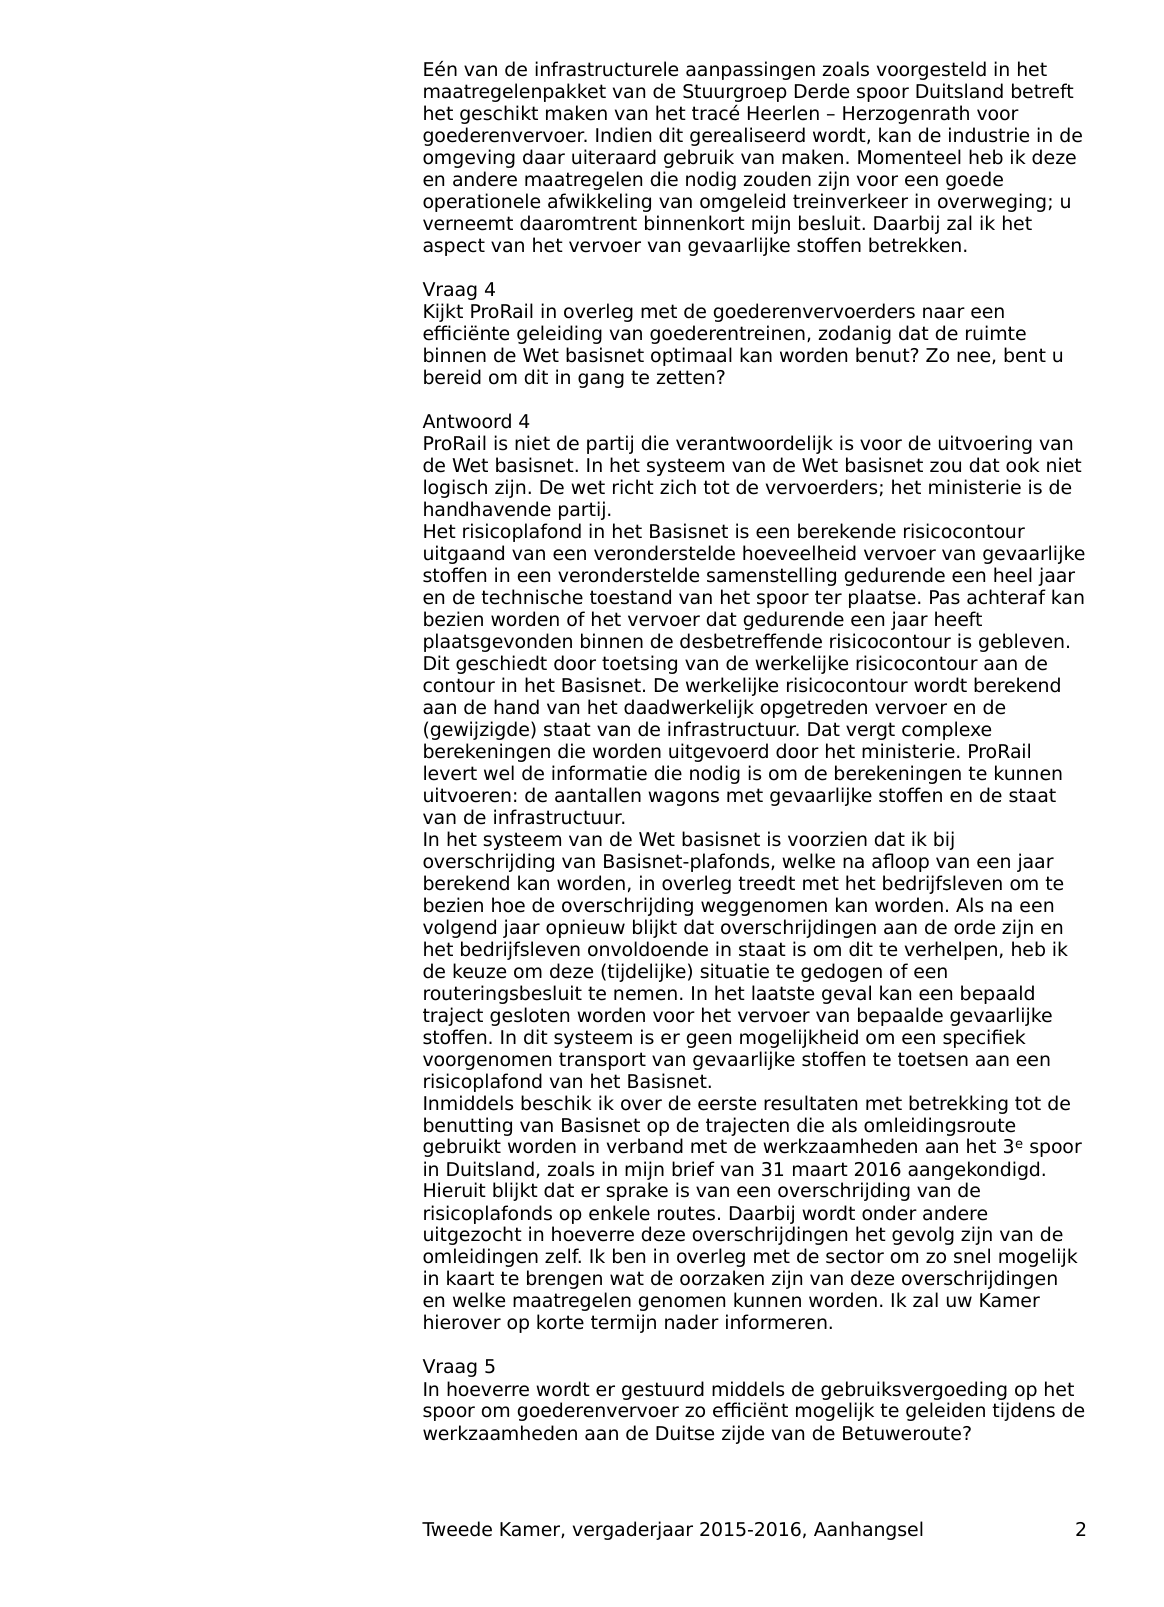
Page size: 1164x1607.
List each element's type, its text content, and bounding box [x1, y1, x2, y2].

text Vraag 4 [422, 279, 1087, 301]
text Antwoord 4 [422, 411, 1087, 433]
text In hoeverre wordt er gestuurd middels de gebruiksvergoeding op het spoor om goederenvervoer zo efficiënt mogelijk te geleiden tijdens de werkzaamheden aan de Duitse zijde van de Betuweroute? [422, 1378, 1087, 1444]
text Vraag 5 [422, 1356, 1087, 1378]
text Het risicoplafond in het Basisnet is een berekende risicocontour uitgaand van een veronderstelde hoeveelheid vervoer van gevaarlijke stoffen in een veronderstelde samenstelling gedurende een heel jaar en de technische toestand van het spoor ter plaatse. Pas achteraf kan bezien worden of het vervoer dat gedurende een jaar heeft plaatsgevonden binnen de desbetreffende risicocontour is gebleven. Dit geschiedt door toetsing van de werkelijke risicocontour aan de contour in het Basisnet. De werkelijke risicocontour wordt berekend aan de hand van het daadwerkelijk opgetreden vervoer en de (gewijzigde) staat van de infrastructuur. Dat vergt complexe berekeningen die worden uitgevoerd door het ministerie. ProRail levert wel de informatie die nodig is om de berekeningen te kunnen uitvoeren: de aantallen wagons met gevaarlijke stoffen en de staat van de infrastructuur. [422, 521, 1087, 829]
text In het systeem van de Wet basisnet is voorzien dat ik bij overschrijding van Basisnet-plafonds, welke na afloop van een jaar berekend kan worden, in overleg treedt met het bedrijfsleven om te bezien hoe de overschrijding weggenomen kan worden. Als na een volgend jaar opnieuw blijkt dat overschrijdingen aan de orde zijn en het bedrijfsleven onvoldoende in staat is om dit te verhelpen, heb ik de keuze om deze (tijdelijke) situatie te gedogen of een routeringsbesluit te nemen. In het laatste geval kan een bepaald traject gesloten worden voor het vervoer van bepaalde gevaarlijke stoffen. In dit systeem is er geen mogelijkheid om een specifiek voorgenomen transport van gevaarlijke stoffen te toetsen aan een risicoplafond van het Basisnet. [422, 829, 1087, 1092]
text Eén van de infrastructurele aanpassingen zoals voorgesteld in het maatregelenpakket van de Stuurgroep Derde spoor Duitsland betreft het geschikt maken van het tracé Heerlen – Herzogenrath voor goederenvervoer. Indien dit gerealiseerd wordt, kan de industrie in de omgeving daar uiteraard gebruik van maken. Momenteel heb ik deze en andere maatregelen die nodig zouden zijn voor een goede operationele afwikkeling van omgeleid treinverkeer in overweging; u verneemt daaromtrent binnenkort mijn besluit. Daarbij zal ik het aspect van het vervoer van gevaarlijke stoffen betrekken. [422, 59, 1087, 257]
text Kijkt ProRail in overleg met de goederenvervoerders naar een efficiënte geleiding van goederentreinen, zodanig dat de ruimte binnen de Wet basisnet optimaal kan worden benut? Zo nee, bent u bereid om dit in gang te zetten? [422, 301, 1087, 389]
text ProRail is niet de partij die verantwoordelijk is voor de uitvoering van de Wet basisnet. In het systeem van de Wet basisnet zou dat ook niet logisch zijn. De wet richt zich tot de vervoerders; het ministerie is de handhavende partij. [422, 433, 1087, 521]
text Inmiddels beschik ik over de eerste resultaten met betrekking tot de benutting van Basisnet op de trajecten die als omleidingsroute gebruikt worden in verband met de werkzaamheden aan het 3e spoor in Duitsland, zoals in mijn brief van 31 maart 2016 aangekondigd. Hieruit blijkt dat er sprake is van een overschrijding van de risicoplafonds op enkele routes. Daarbij wordt onder andere uitgezocht in hoeverre deze overschrijdingen het gevolg zijn van de omleidingen zelf. Ik ben in overleg met de sector om zo snel mogelijk in kaart te brengen wat de oorzaken zijn van deze overschrijdingen en welke maatregelen genomen kunnen worden. Ik zal uw Kamer hierover op korte termijn nader informeren. [422, 1092, 1087, 1334]
